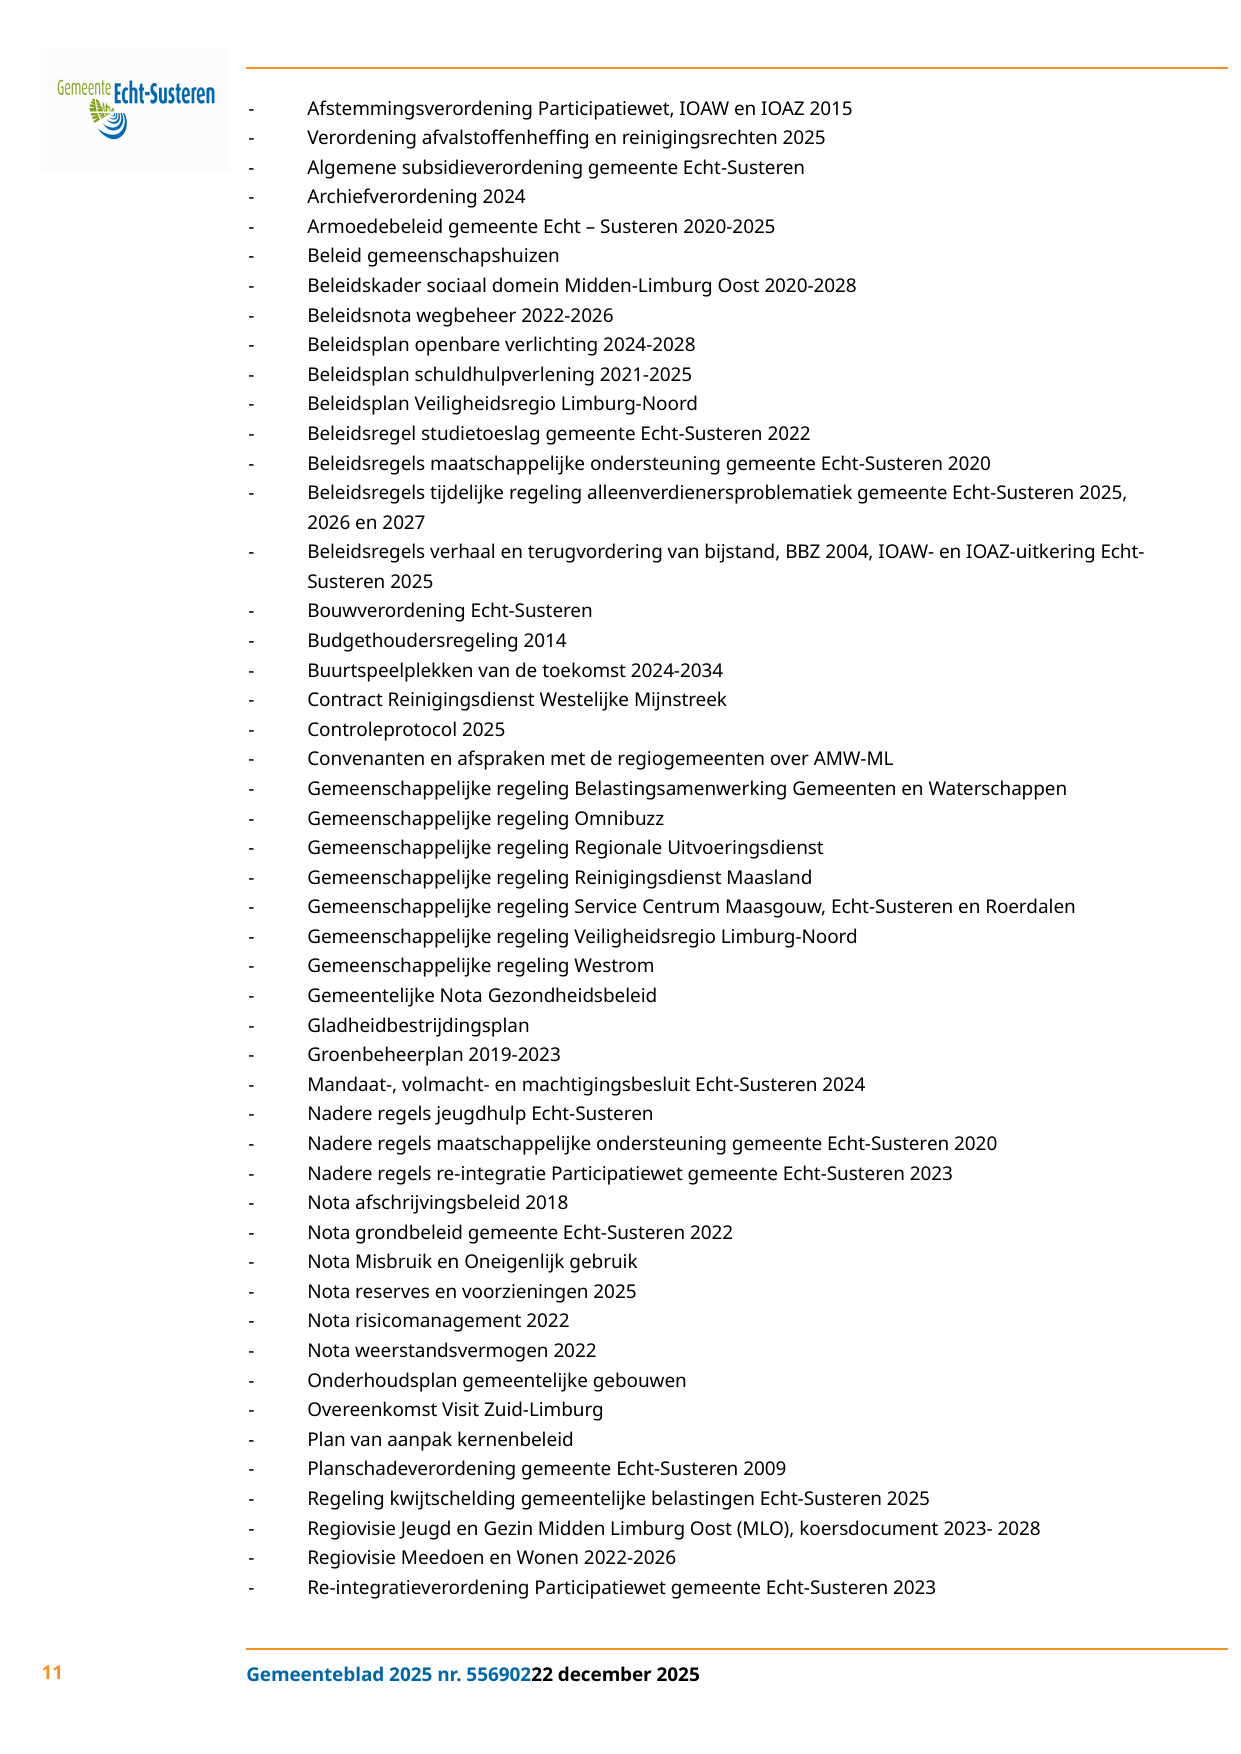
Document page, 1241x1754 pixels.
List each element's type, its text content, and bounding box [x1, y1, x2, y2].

table_cell Afstemmingsverordening Participatiewet, IOAW en IOAZ 2015 Verordening afvalstoffenheffing en reinigingsrechten 2025 Algemene subsidieverordening gemeente Echt-Susteren Archiefverordening 2024 Armoedebeleid gemeente Echt – Susteren 2020-2025 Beleid gemeenschapshuizen Beleidskader sociaal domein Midden-Limburg Oost 2020-2028 Beleidsnota wegbeheer 2022-2026 Beleidsplan openbare verlichting 2024-2028 Beleidsplan schuldhulpverlening 2021-2025 Beleidsplan Veiligheidsregio Limburg-Noord Beleidsregel studietoeslag gemeente Echt-Susteren 2022 Beleidsregels maatschappelijke ondersteuning gemeente Echt-Susteren 2020 Beleidsregels tijdelijke regeling alleenverdienersproblematiek gemeente Echt-Susteren 2025, 2026 en 2027 Beleidsregels verhaal en terugvordering van bijstand, BBZ 2004, IOAW- en IOAZ-uitkering Echt-Susteren 2025 Bouwverordening Echt-Susteren Budgethoudersregeling 2014 Buurtspeelplekken van de toekomst 2024-2034 Contract Reinigingsdienst Westelijke Mijnstreek Controleprotocol 2025 Convenanten en afspraken met de regiogemeenten over AMW-ML Gemeenschappelijke regeling Belastingsamenwerking Gemeenten en Waterschappen Gemeenschappelijke regeling Omnibuzz Gemeenschappelijke regeling Regionale Uitvoeringsdienst Gemeenschappelijke regeling Reinigingsdienst Maasland Gemeenschappelijke regeling Service Centrum Maasgouw, Echt-Susteren en Roerdalen Gemeenschappelijke regeling Veiligheidsregio Limburg-Noord Gemeenschappelijke regeling Westrom Gemeentelijke Nota Gezondheidsbeleid Gladheidbestrijdingsplan Groenbeheerplan 2019-2023 Mandaat-, volmacht- en machtigingsbesluit Echt-Susteren 2024 Nadere regels jeugdhulp Echt-Susteren Nadere regels maatschappelijke ondersteuning gemeente Echt-Susteren 2020 Nadere regels re-integratie Participatiewet gemeente Echt-Susteren 2023 Nota afschrijvingsbeleid 2018 Nota grondbeleid gemeente Echt-Susteren 2022 Nota Misbruik en Oneigenlijk gebruik Nota reserves en voorzieningen 2025 Nota risicomanagement 2022 Nota weerstandsvermogen 2022 Onderhoudsplan gemeentelijke gebouwen Overeenkomst Visit Zuid-Limburg Plan van aanpak kernenbeleid Planschadeverordening gemeente Echt-Susteren 2009 Regeling kwijtschelding gemeentelijke belastingen Echt-Susteren 2025 Regiovisie Jeugd en Gezin Midden Limburg Oost (MLO), koersdocument 2023- 2028 Regiovisie Meedoen en Wonen 2022-2026 Re-integratieverordening Participatiewet gemeente Echt-Susteren 2023 [248, 95, 1152, 1600]
picture [41, 47, 231, 172]
